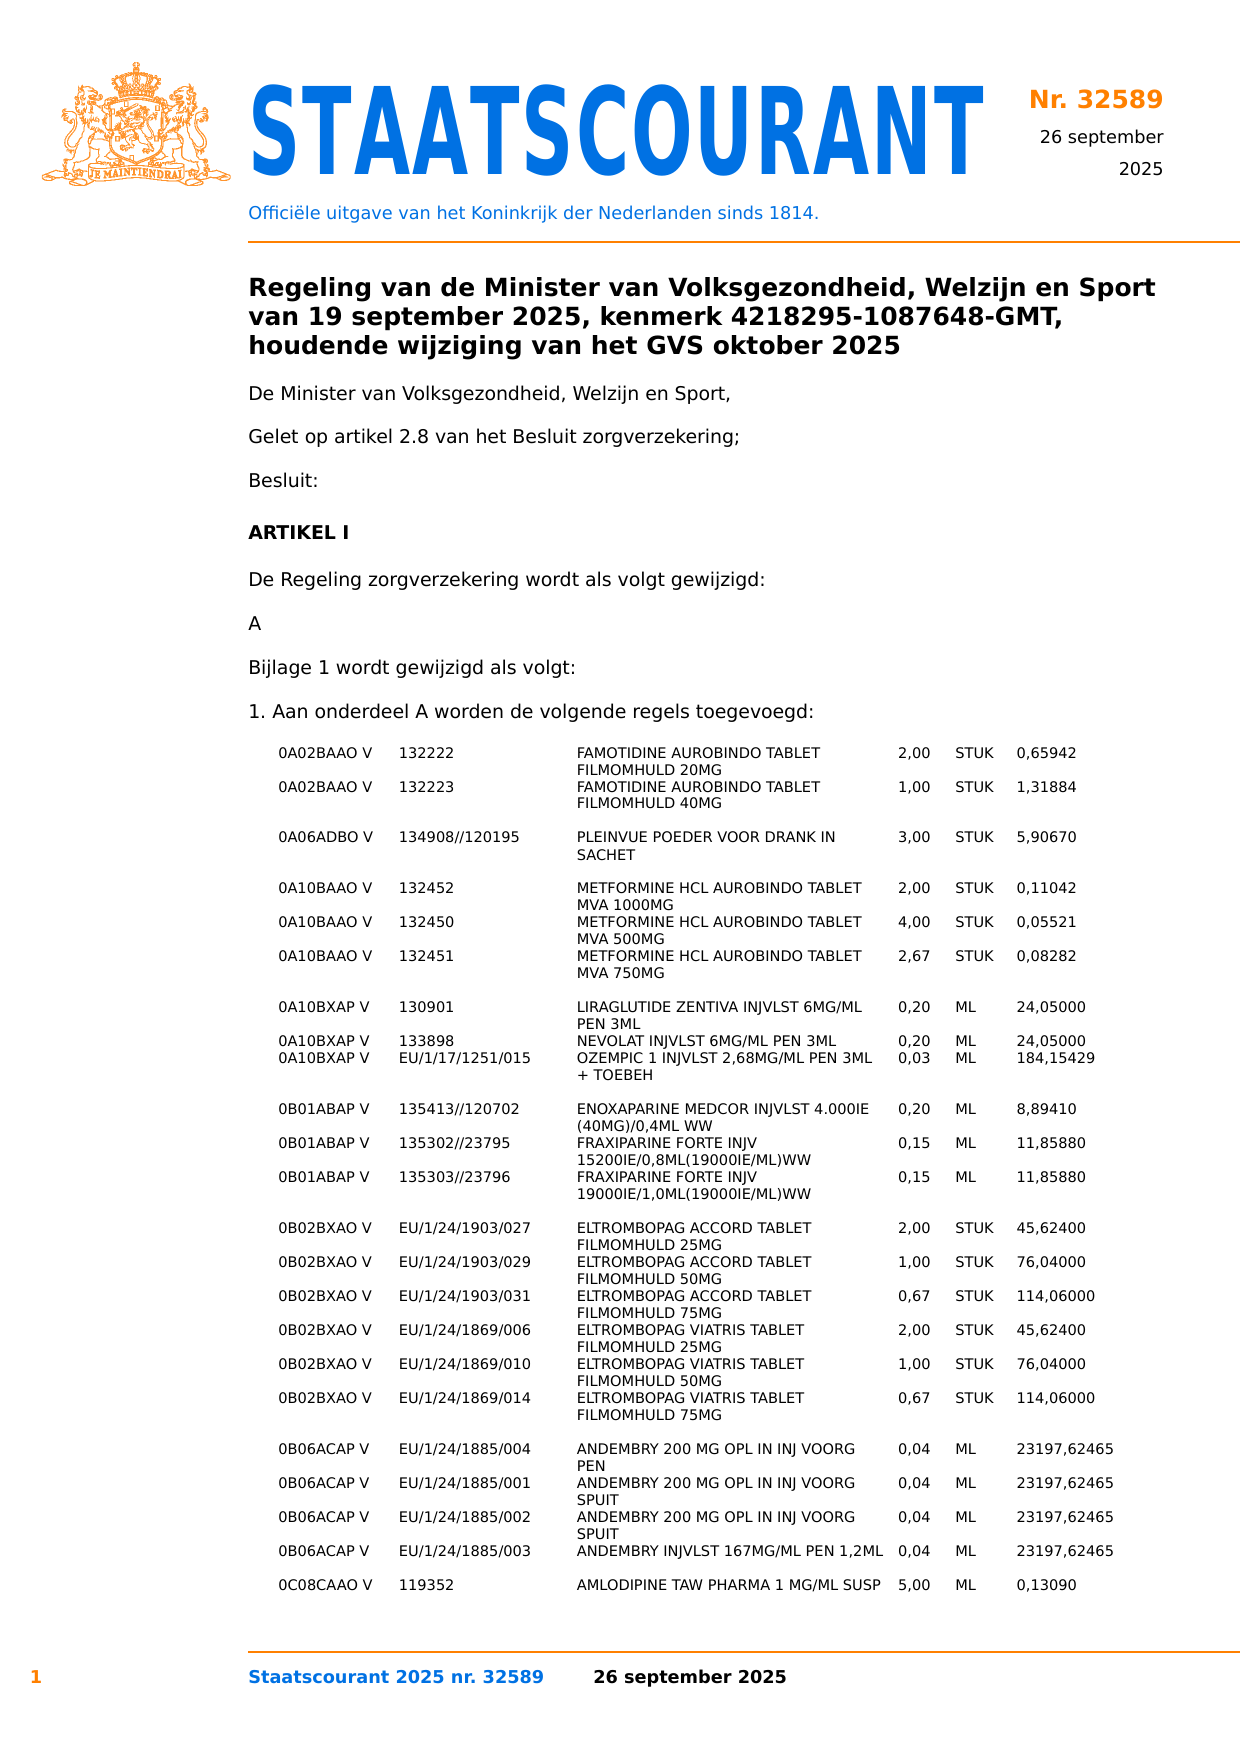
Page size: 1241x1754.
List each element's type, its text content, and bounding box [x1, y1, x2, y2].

table_cell EU/1/24/1903/029 [393, 1254, 571, 1288]
table_cell [278, 1203, 1163, 1220]
table_cell 0,20 [892, 999, 949, 1033]
table_cell [1139, 1543, 1163, 1559]
table_cell 134908//120195 [393, 829, 571, 863]
table_cell STUK [949, 948, 1010, 982]
table_cell EU/1/24/1869/006 [393, 1322, 571, 1356]
table_header [1139, 745, 1163, 778]
text Besluit: [248, 470, 1163, 492]
table_cell 0,04 [892, 1475, 949, 1508]
text De Minister van Volksgezondheid, Welzijn en Sport, [248, 382, 1163, 404]
table_cell 0B01ABAP V [278, 1169, 393, 1203]
table_cell 135302//23795 [393, 1135, 571, 1169]
table_header STAATSCOURANT [248, 62, 998, 203]
table_cell AMLODIPINE TAW PHARMA 1 MG/ML SUSP [571, 1576, 892, 1593]
table_cell 114,06000 [1010, 1288, 1138, 1322]
table_cell EU/1/17/1251/015 [393, 1050, 571, 1084]
table_cell STUK [949, 779, 1010, 812]
table_cell ML [949, 1509, 1010, 1542]
table_cell 132452 [393, 880, 571, 914]
table_cell EU/1/24/1869/010 [393, 1356, 571, 1390]
table_cell 135413//120702 [393, 1101, 571, 1135]
table_cell [1139, 1288, 1163, 1322]
table_cell 5,00 [892, 1576, 949, 1593]
table_cell ML [949, 1050, 1010, 1084]
table_cell 0A10BXAP V [278, 1033, 393, 1050]
table_cell 5,90670 [1010, 829, 1138, 863]
table_cell EU/1/24/1885/002 [393, 1509, 571, 1542]
table_cell 23197,62465 [1010, 1441, 1138, 1474]
table_cell 23197,62465 [1010, 1509, 1138, 1542]
table_cell STUK [949, 914, 1010, 948]
table_cell ENOXAPARINE MEDCOR INJVLST 4.000IE (40MG)/0,4ML WW [571, 1101, 892, 1135]
table_cell ANDEMBRY 200 MG OPL IN INJ VOORG PEN [571, 1441, 892, 1474]
table_cell 0,20 [892, 1033, 949, 1050]
table_cell [1139, 1509, 1163, 1542]
table_cell [1139, 829, 1163, 863]
table_cell 3,00 [892, 829, 949, 863]
table_cell 0,04 [892, 1441, 949, 1474]
table_cell [1139, 1033, 1163, 1050]
table_cell [278, 813, 1163, 829]
table_cell PLEINVUE POEDER VOOR DRANK IN SACHET [571, 829, 892, 863]
table_cell STUK [949, 1390, 1010, 1424]
table_cell 0B02BXAO V [278, 1356, 393, 1390]
table_cell ELTROMBOPAG VIATRIS TABLET FILMOMHULD 75MG [571, 1390, 892, 1424]
table_cell 23197,62465 [1010, 1475, 1138, 1508]
table_cell FRAXIPARINE FORTE INJV 19000IE/1,0ML(19000IE/ML)WW [571, 1169, 892, 1203]
table_cell 0A10BXAP V [278, 1050, 393, 1084]
table_cell 2,00 [892, 1322, 949, 1356]
table_cell 132223 [393, 779, 571, 812]
table_cell EU/1/24/1903/027 [393, 1220, 571, 1254]
table_cell Officiële uitgave van het Koninkrijk der Nederlanden sinds 1814. [248, 203, 1240, 241]
table_cell ML [949, 1135, 1010, 1169]
table_cell STUK [949, 1288, 1010, 1322]
table_cell 2,00 [892, 880, 949, 914]
table_cell ML [949, 1169, 1010, 1203]
table_cell METFORMINE HCL AUROBINDO TABLET MVA 1000MG [571, 880, 892, 914]
table_cell ELTROMBOPAG VIATRIS TABLET FILMOMHULD 25MG [571, 1322, 892, 1356]
table_cell 132451 [393, 948, 571, 982]
table_cell 45,62400 [1010, 1322, 1138, 1356]
table_cell [1139, 914, 1163, 948]
table_cell 0A06ADBO V [278, 829, 393, 863]
table_cell 0,13090 [1010, 1576, 1138, 1593]
table_cell EU/1/24/1885/001 [393, 1475, 571, 1508]
table_cell 0B06ACAP V [278, 1441, 393, 1474]
table_cell 0,20 [892, 1101, 949, 1135]
table_cell 26 september [998, 121, 1240, 153]
table_cell 1,31884 [1010, 779, 1138, 812]
table_cell 135303//23796 [393, 1169, 571, 1203]
table_cell METFORMINE HCL AUROBINDO TABLET MVA 750MG [571, 948, 892, 982]
table_cell ML [949, 1441, 1010, 1474]
table_cell 2025 [998, 153, 1240, 203]
table_cell 130901 [393, 999, 571, 1033]
table_cell [278, 982, 1163, 999]
table_cell [1139, 1356, 1163, 1390]
table_cell [1139, 880, 1163, 914]
table_header 0A02BAAO V [278, 745, 393, 778]
table_cell 133898 [393, 1033, 571, 1050]
table_header 0,65942 [1010, 745, 1138, 778]
table_header 132222 [393, 745, 571, 778]
table_cell 0A10BAAO V [278, 914, 393, 948]
table_cell 184,15429 [1010, 1050, 1138, 1084]
table_cell 0A10BAAO V [278, 948, 393, 982]
table_cell STUK [949, 880, 1010, 914]
table_cell 0C08CAAO V [278, 1576, 393, 1593]
table_cell [1139, 1135, 1163, 1169]
table_cell [1139, 1169, 1163, 1203]
table_cell 4,00 [892, 914, 949, 948]
table_cell ELTROMBOPAG ACCORD TABLET FILMOMHULD 50MG [571, 1254, 892, 1288]
table_cell 0B06ACAP V [278, 1509, 393, 1542]
table_cell ELTROMBOPAG ACCORD TABLET FILMOMHULD 25MG [571, 1220, 892, 1254]
table_cell 24,05000 [1010, 1033, 1138, 1050]
table_cell [1139, 948, 1163, 982]
table_cell 0B01ABAP V [278, 1135, 393, 1169]
table_header [25, 62, 248, 241]
table_cell 11,85880 [1010, 1135, 1138, 1169]
table_cell 0B06ACAP V [278, 1475, 393, 1508]
table_cell 0,15 [892, 1169, 949, 1203]
table_cell ELTROMBOPAG ACCORD TABLET FILMOMHULD 75MG [571, 1288, 892, 1322]
table_cell [1139, 1220, 1163, 1254]
table_cell 0A10BAAO V [278, 880, 393, 914]
table_cell ANDEMBRY INJVLST 167MG/ML PEN 1,2ML [571, 1543, 892, 1559]
table_cell 132450 [393, 914, 571, 948]
table_cell EU/1/24/1885/003 [393, 1543, 571, 1559]
table_cell EU/1/24/1869/014 [393, 1390, 571, 1424]
table_cell 11,85880 [1010, 1169, 1138, 1203]
table_cell 0,67 [892, 1288, 949, 1322]
table_cell STUK [949, 1254, 1010, 1288]
table_cell 76,04000 [1010, 1254, 1138, 1288]
table_cell 0B06ACAP V [278, 1543, 393, 1559]
table_cell [1139, 999, 1163, 1033]
table_cell [278, 863, 1163, 880]
subtitle Regeling van de Minister van Volksgezondheid, Welzijn en Sport van 19 september 2025, kenmerk 4218295-1087648-GMT, houdende wijziging van het GVS oktober 2025 [248, 273, 1163, 361]
table_cell STUK [949, 1356, 1010, 1390]
table_cell 119352 [393, 1576, 571, 1593]
table_cell ANDEMBRY 200 MG OPL IN INJ VOORG SPUIT [571, 1509, 892, 1542]
table_cell ELTROMBOPAG VIATRIS TABLET FILMOMHULD 50MG [571, 1356, 892, 1390]
table_cell [1139, 1050, 1163, 1084]
table_cell 0,67 [892, 1390, 949, 1424]
text Gelet op artikel 2.8 van het Besluit zorgverzekering; [248, 426, 1163, 448]
table_cell 0A02BAAO V [278, 779, 393, 812]
table_cell NEVOLAT INJVLST 6MG/ML PEN 3ML [571, 1033, 892, 1050]
table_cell 8,89410 [1010, 1101, 1138, 1135]
table_cell OZEMPIC 1 INJVLST 2,68MG/ML PEN 3ML + TOEBEH [571, 1050, 892, 1084]
table_cell [278, 1560, 1163, 1576]
table_cell ML [949, 1576, 1010, 1593]
table_cell [1139, 1576, 1163, 1593]
table_cell [278, 1084, 1163, 1101]
table_cell 0,04 [892, 1543, 949, 1559]
table_cell 0B02BXAO V [278, 1322, 393, 1356]
table_cell 0,08282 [1010, 948, 1138, 982]
table_cell 24,05000 [1010, 999, 1138, 1033]
table_cell STUK [949, 829, 1010, 863]
table_cell ANDEMBRY 200 MG OPL IN INJ VOORG SPUIT [571, 1475, 892, 1508]
table_cell [1139, 1390, 1163, 1424]
table_cell [1139, 1254, 1163, 1288]
table_cell METFORMINE HCL AUROBINDO TABLET MVA 500MG [571, 914, 892, 948]
table_cell [1139, 1101, 1163, 1135]
text 1. Aan onderdeel A worden de volgende regels toegevoegd: [248, 701, 1163, 723]
table_cell 114,06000 [1010, 1390, 1138, 1424]
table_cell 23197,62465 [1010, 1543, 1138, 1559]
table_cell 1,00 [892, 1254, 949, 1288]
table_cell 0,03 [892, 1050, 949, 1084]
table_cell 0B02BXAO V [278, 1254, 393, 1288]
table_cell LIRAGLUTIDE ZENTIVA INJVLST 6MG/ML PEN 3ML [571, 999, 892, 1033]
table_header FAMOTIDINE AUROBINDO TABLET FILMOMHULD 20MG [571, 745, 892, 778]
table_header Nr. 32589 [998, 62, 1240, 121]
table_header 2,00 [892, 745, 949, 778]
table_cell 0,05521 [1010, 914, 1138, 948]
table_cell 2,00 [892, 1220, 949, 1254]
table_cell 0B02BXAO V [278, 1220, 393, 1254]
table_cell EU/1/24/1903/031 [393, 1288, 571, 1322]
table_cell 45,62400 [1010, 1220, 1138, 1254]
table_cell 2,67 [892, 948, 949, 982]
table_cell [1139, 1441, 1163, 1474]
table_cell STUK [949, 1322, 1010, 1356]
table_cell [278, 1424, 1163, 1441]
table_cell 1,00 [892, 779, 949, 812]
table_cell ML [949, 999, 1010, 1033]
table_cell 1,00 [892, 1356, 949, 1390]
table_cell 0A10BXAP V [278, 999, 393, 1033]
text De Regeling zorgverzekering wordt als volgt gewijzigd: [248, 569, 1163, 591]
table_cell 0,04 [892, 1509, 949, 1542]
text A [248, 613, 1163, 635]
table_cell 0,11042 [1010, 880, 1138, 914]
table_cell [1139, 1322, 1163, 1356]
table_cell 0B02BXAO V [278, 1390, 393, 1424]
table_cell ML [949, 1101, 1010, 1135]
table_cell ML [949, 1033, 1010, 1050]
table_cell [1139, 1475, 1163, 1508]
table_cell FAMOTIDINE AUROBINDO TABLET FILMOMHULD 40MG [571, 779, 892, 812]
table_cell 76,04000 [1010, 1356, 1138, 1390]
table_cell STUK [949, 1220, 1010, 1254]
picture [41, 62, 231, 186]
table_cell 0B02BXAO V [278, 1288, 393, 1322]
subtitle ARTIKEL I [248, 522, 1163, 544]
table_cell ML [949, 1543, 1010, 1559]
table_cell 0,15 [892, 1135, 949, 1169]
table_cell EU/1/24/1885/004 [393, 1441, 571, 1474]
text Bijlage 1 wordt gewijzigd als volgt: [248, 657, 1163, 679]
table_cell ML [949, 1475, 1010, 1508]
table_header STUK [949, 745, 1010, 778]
table_cell FRAXIPARINE FORTE INJV 15200IE/0,8ML(19000IE/ML)WW [571, 1135, 892, 1169]
table_cell 0B01ABAP V [278, 1101, 393, 1135]
table_cell [1139, 779, 1163, 812]
